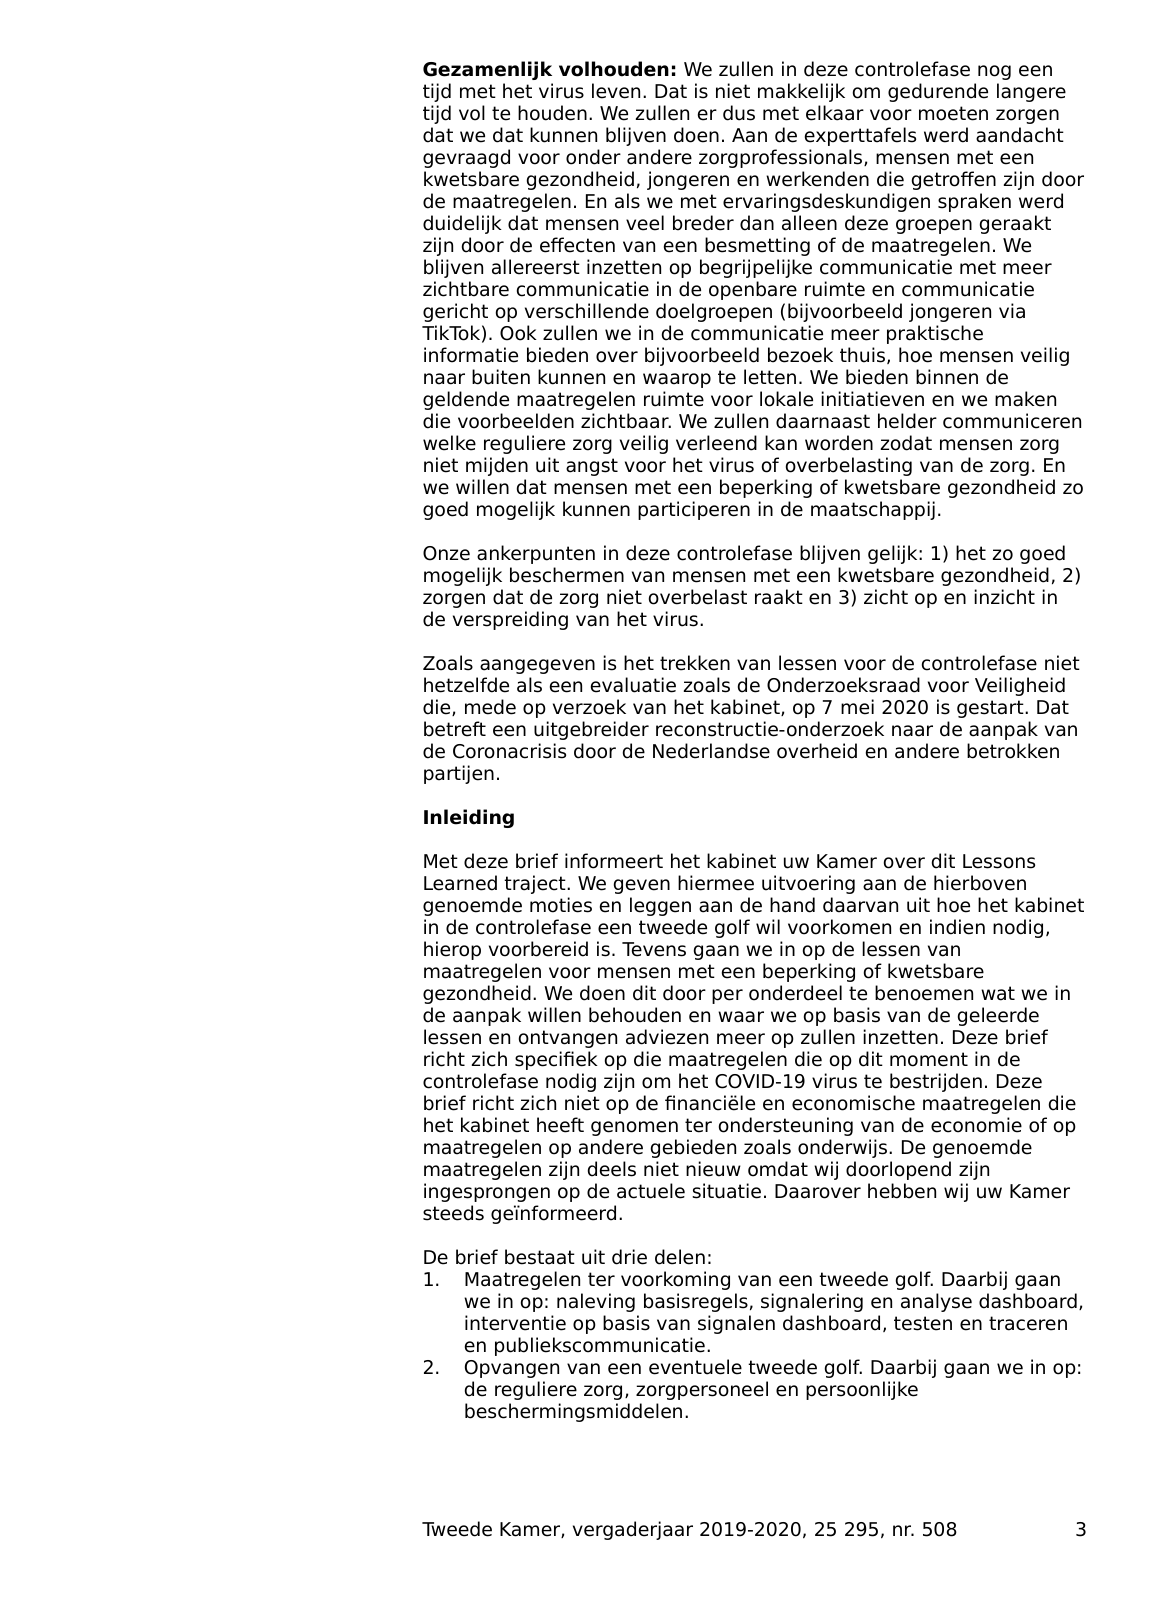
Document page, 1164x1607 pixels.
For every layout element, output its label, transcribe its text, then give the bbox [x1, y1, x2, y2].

text Onze ankerpunten in deze controlefase blijven gelijk: 1) het zo goed mogelijk beschermen van mensen met een kwetsbare gezondheid, 2) zorgen dat de zorg niet overbelast raakt en 3) zicht op en inzicht in de verspreiding van het virus. [422, 543, 1087, 631]
text Zoals aangegeven is het trekken van lessen voor de controlefase niet hetzelfde als een evaluatie zoals de Onderzoeksraad voor Veiligheid die, mede op verzoek van het kabinet, op 7 mei 2020 is gestart. Dat betreft een uitgebreider reconstructie-onderzoek naar de aanpak van de Coronacrisis door de Nederlandse overheid en andere betrokken partijen. [422, 653, 1087, 785]
text De brief bestaat uit drie delen: [422, 1247, 1087, 1269]
text Gezamenlijk volhouden: We zullen in deze controlefase nog een tijd met het virus leven. Dat is niet makkelijk om gedurende langere tijd vol te houden. We zullen er dus met elkaar voor moeten zorgen dat we dat kunnen blijven doen. Aan de experttafels werd aandacht gevraagd voor onder andere zorgprofessionals, mensen met een kwetsbare gezondheid, jongeren en werkenden die getroffen zijn door de maatregelen. En als we met ervaringsdeskundigen spraken werd duidelijk dat mensen veel breder dan alleen deze groepen geraakt zijn door de effecten van een besmetting of de maatregelen. We blijven allereerst inzetten op begrijpelijke communicatie met meer zichtbare communicatie in de openbare ruimte en communicatie gericht op verschillende doelgroepen (bijvoorbeeld jongeren via TikTok). Ook zullen we in de communicatie meer praktische informatie bieden over bijvoorbeeld bezoek thuis, hoe mensen veilig naar buiten kunnen en waarop te letten. We bieden binnen de geldende maatregelen ruimte voor lokale initiatieven en we maken die voorbeelden zichtbaar. We zullen daarnaast helder communiceren welke reguliere zorg veilig verleend kan worden zodat mensen zorg niet mijden uit angst voor het virus of overbelasting van de zorg. En we willen dat mensen met een beperking of kwetsbare gezondheid zo goed mogelijk kunnen participeren in de maatschappij. [422, 59, 1087, 521]
text 1. Maatregelen ter voorkoming van een tweede golf. Daarbij gaan we in op: naleving basisregels, signalering en analyse dashboard, interventie op basis van signalen dashboard, testen en traceren en publiekscommunicatie. [422, 1269, 1087, 1357]
text 2. Opvangen van een eventuele tweede golf. Daarbij gaan we in op: de reguliere zorg, zorgpersoneel en persoonlijke beschermingsmiddelen. [422, 1357, 1087, 1423]
text Met deze brief informeert het kabinet uw Kamer over dit Lessons Learned traject. We geven hiermee uitvoering aan de hierboven genoemde moties en leggen aan de hand daarvan uit hoe het kabinet in de controlefase een tweede golf wil voorkomen en indien nodig, hierop voorbereid is. Tevens gaan we in op de lessen van maatregelen voor mensen met een beperking of kwetsbare gezondheid. We doen dit door per onderdeel te benoemen wat we in de aanpak willen behouden en waar we op basis van de geleerde lessen en ontvangen adviezen meer op zullen inzetten. Deze brief richt zich specifiek op die maatregelen die op dit moment in de controlefase nodig zijn om het COVID-19 virus te bestrijden. Deze brief richt zich niet op de financiële en economische maatregelen die het kabinet heeft genomen ter ondersteuning van de economie of op maatregelen op andere gebieden zoals onderwijs. De genoemde maatregelen zijn deels niet nieuw omdat wij doorlopend zijn ingesprongen op de actuele situatie. Daarover hebben wij uw Kamer steeds geïnformeerd. [422, 851, 1087, 1225]
subtitle Inleiding [422, 807, 1087, 829]
